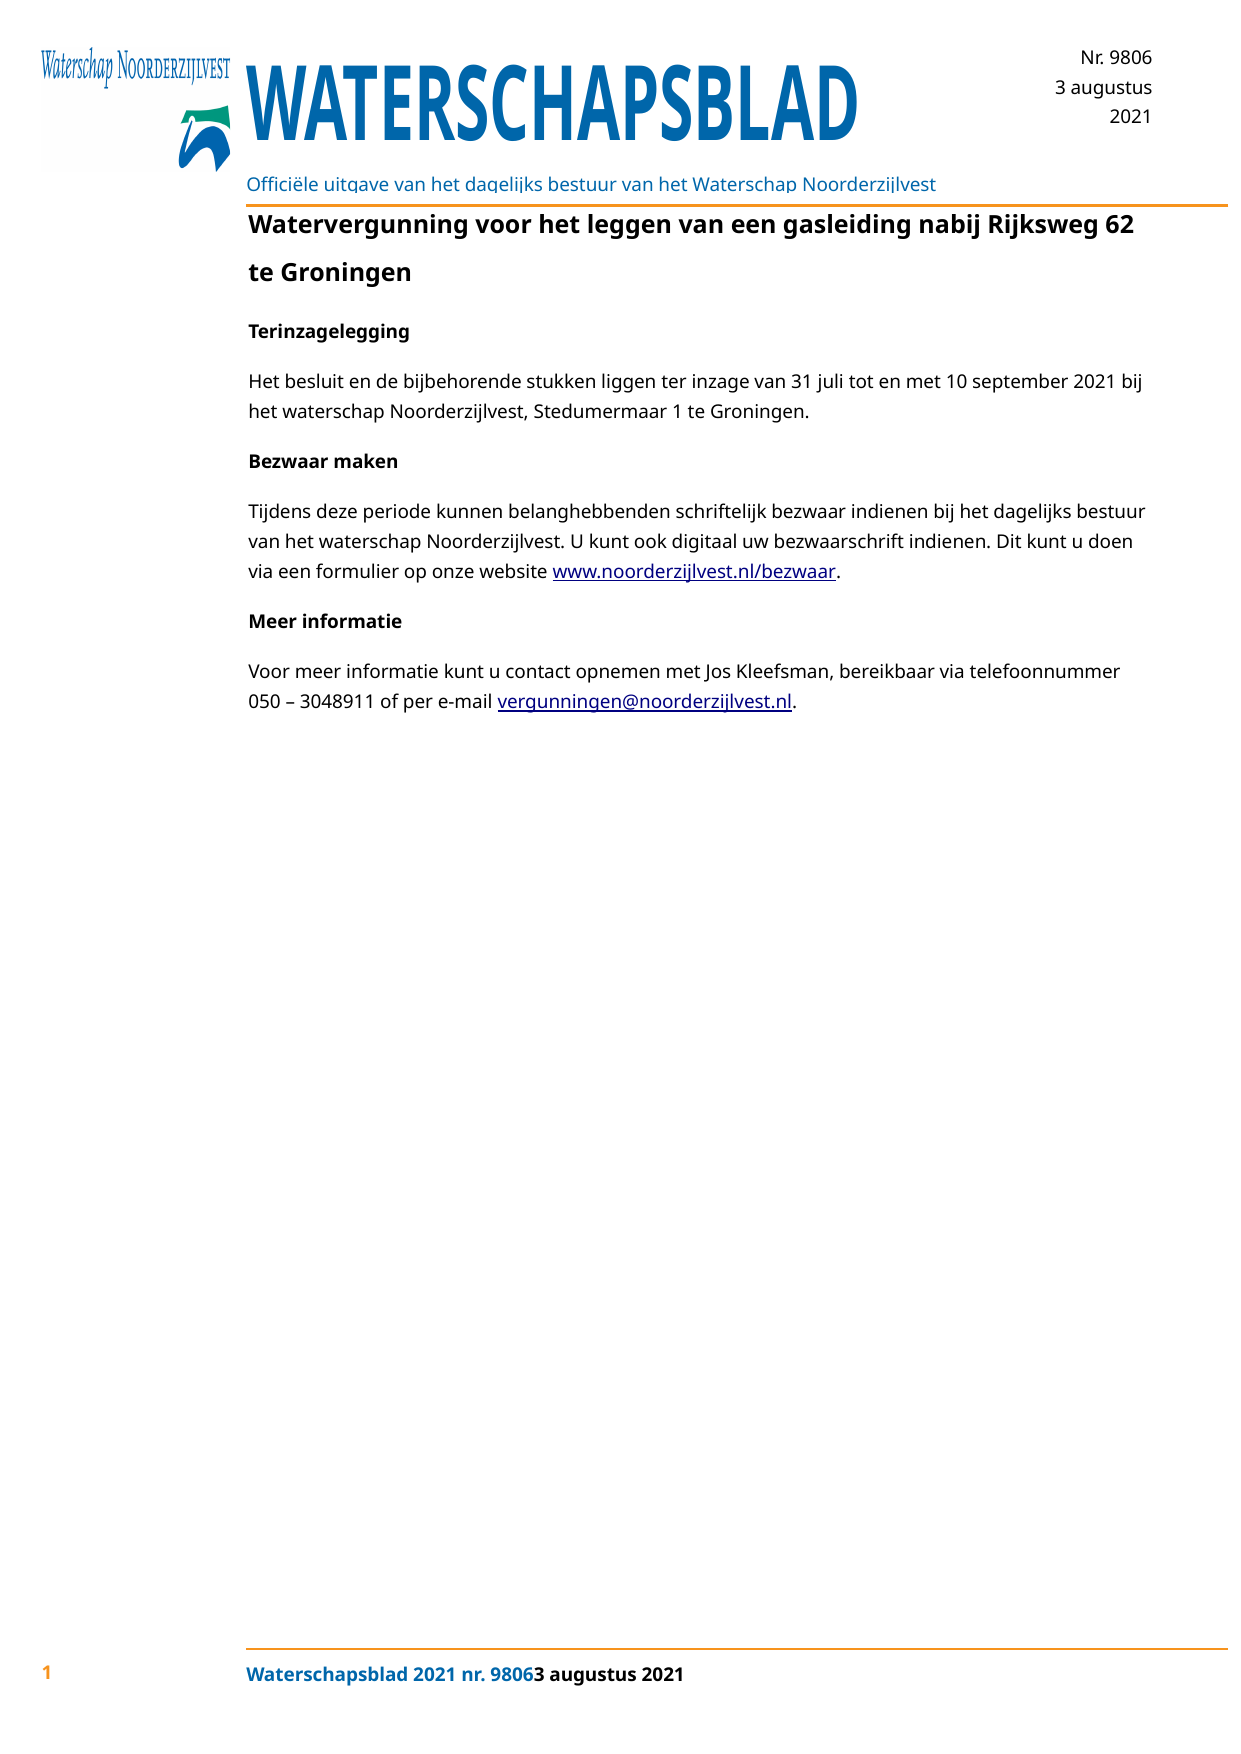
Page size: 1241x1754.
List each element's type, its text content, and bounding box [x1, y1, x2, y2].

text Tijdens deze periode kunnen belanghebbenden schriftelijk bezwaar indienen bij het dagelijks bestuur van het waterschap Noorderzijlvest. U kunt ook digitaal uw bezwaarschrift indienen. Dit kunt u doen via een formulier op onze website www.noorderzijlvest.nl/bezwaar. [248, 499, 1152, 584]
text Terinzagelegging [248, 318, 1152, 344]
text Meer informatie [248, 608, 1152, 634]
text Het besluit en de bijbehorende stukken liggen ter inzage van 31 juli tot en met 10 september 2021 bij het waterschap Noorderzijlvest, Stedumermaar 1 te Groningen. [248, 368, 1152, 424]
text Bezwaar maken [248, 448, 1152, 474]
text Watervergunning voor het leggen van een gasleiding nabij Rijksweg 62 te Groningen [248, 207, 1152, 288]
picture [41, 47, 231, 172]
text Voor meer informatie kunt u contact opnemen met Jos Kleefsman, bereikbaar via telefoonnummer 050 – 3048911 of per e-mail vergunningen@noorderzijlvest.nl. [248, 659, 1152, 714]
